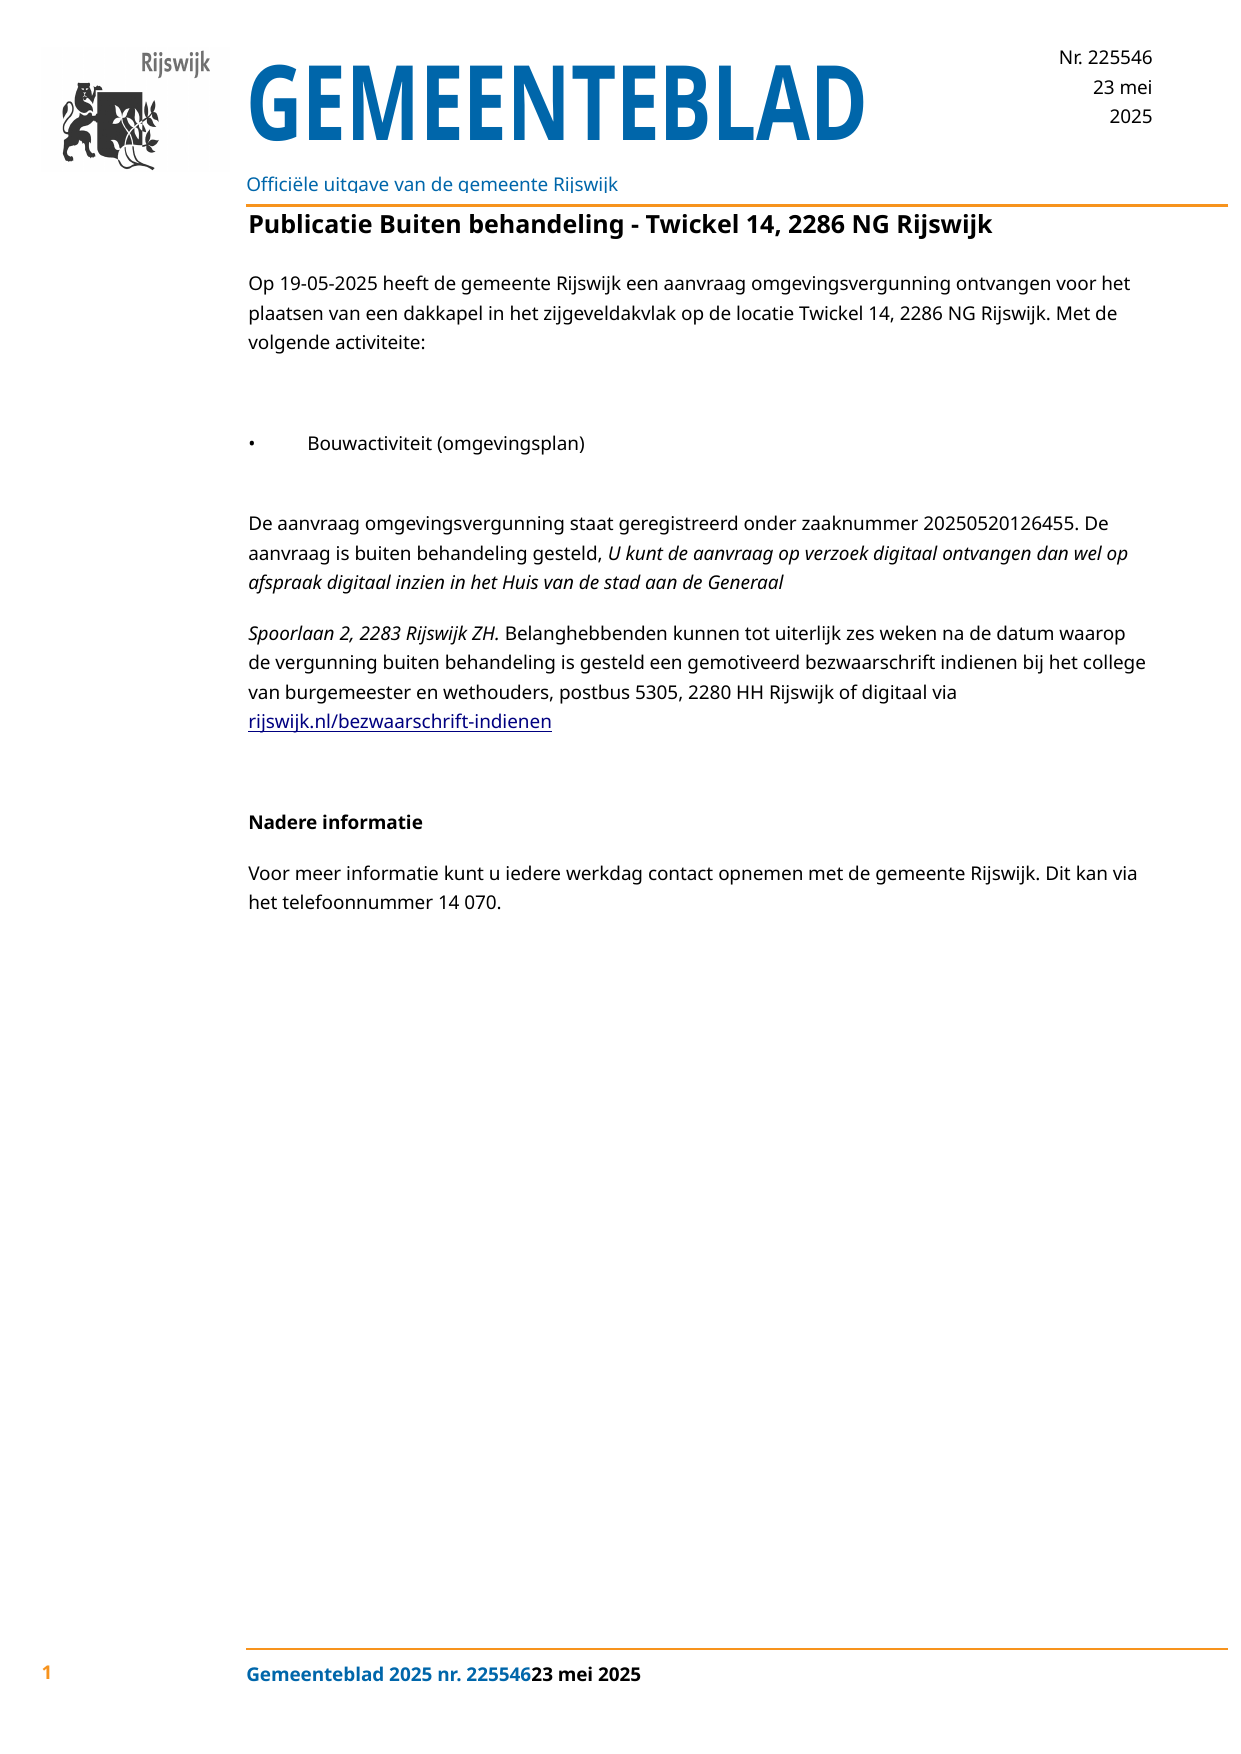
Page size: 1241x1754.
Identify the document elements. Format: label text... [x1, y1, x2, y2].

text Voor meer informatie kunt u iedere werkdag contact opnemen met de gemeente Rijswijk. Dit kan via het telefoonnummer 14 070. [248, 860, 1152, 915]
text Publicatie Buiten behandeling - Twickel 14, 2286 NG Rijswijk [248, 207, 1152, 241]
text Spoorlaan 2, 2283 Rijswijk ZH. Belanghebbenden kunnen tot uiterlijk zes weken na de datum waarop de vergunning buiten behandeling is gesteld een gemotiveerd bezwaarschrift indienen bij het college van burgemeester en wethouders, postbus 5305, 2280 HH Rijswijk of digitaal via rijswijk.nl/bezwaarschrift-indienen [248, 620, 1152, 734]
text De aanvraag omgevingsvergunning staat geregistreerd onder zaaknummer 20250520126455. De aanvraag is buiten behandeling gesteld, U kunt de aanvraag op verzoek digitaal ontvangen dan wel op afspraak digitaal inzien in het Huis van de stad aan de Generaal [248, 510, 1152, 595]
text Nadere informatie [248, 809, 1152, 835]
text Op 19-05-2025 heeft de gemeente Rijswijk een aanvraag omgevingsvergunning ontvangen voor het plaatsen van een dakkapel in het zijgeveldakvlak op de locatie Twickel 14, 2286 NG Rijswijk. Met de volgende activiteite: [248, 270, 1152, 355]
list Bouwactiviteit (omgevingsplan) [248, 430, 1152, 456]
picture [41, 47, 231, 172]
